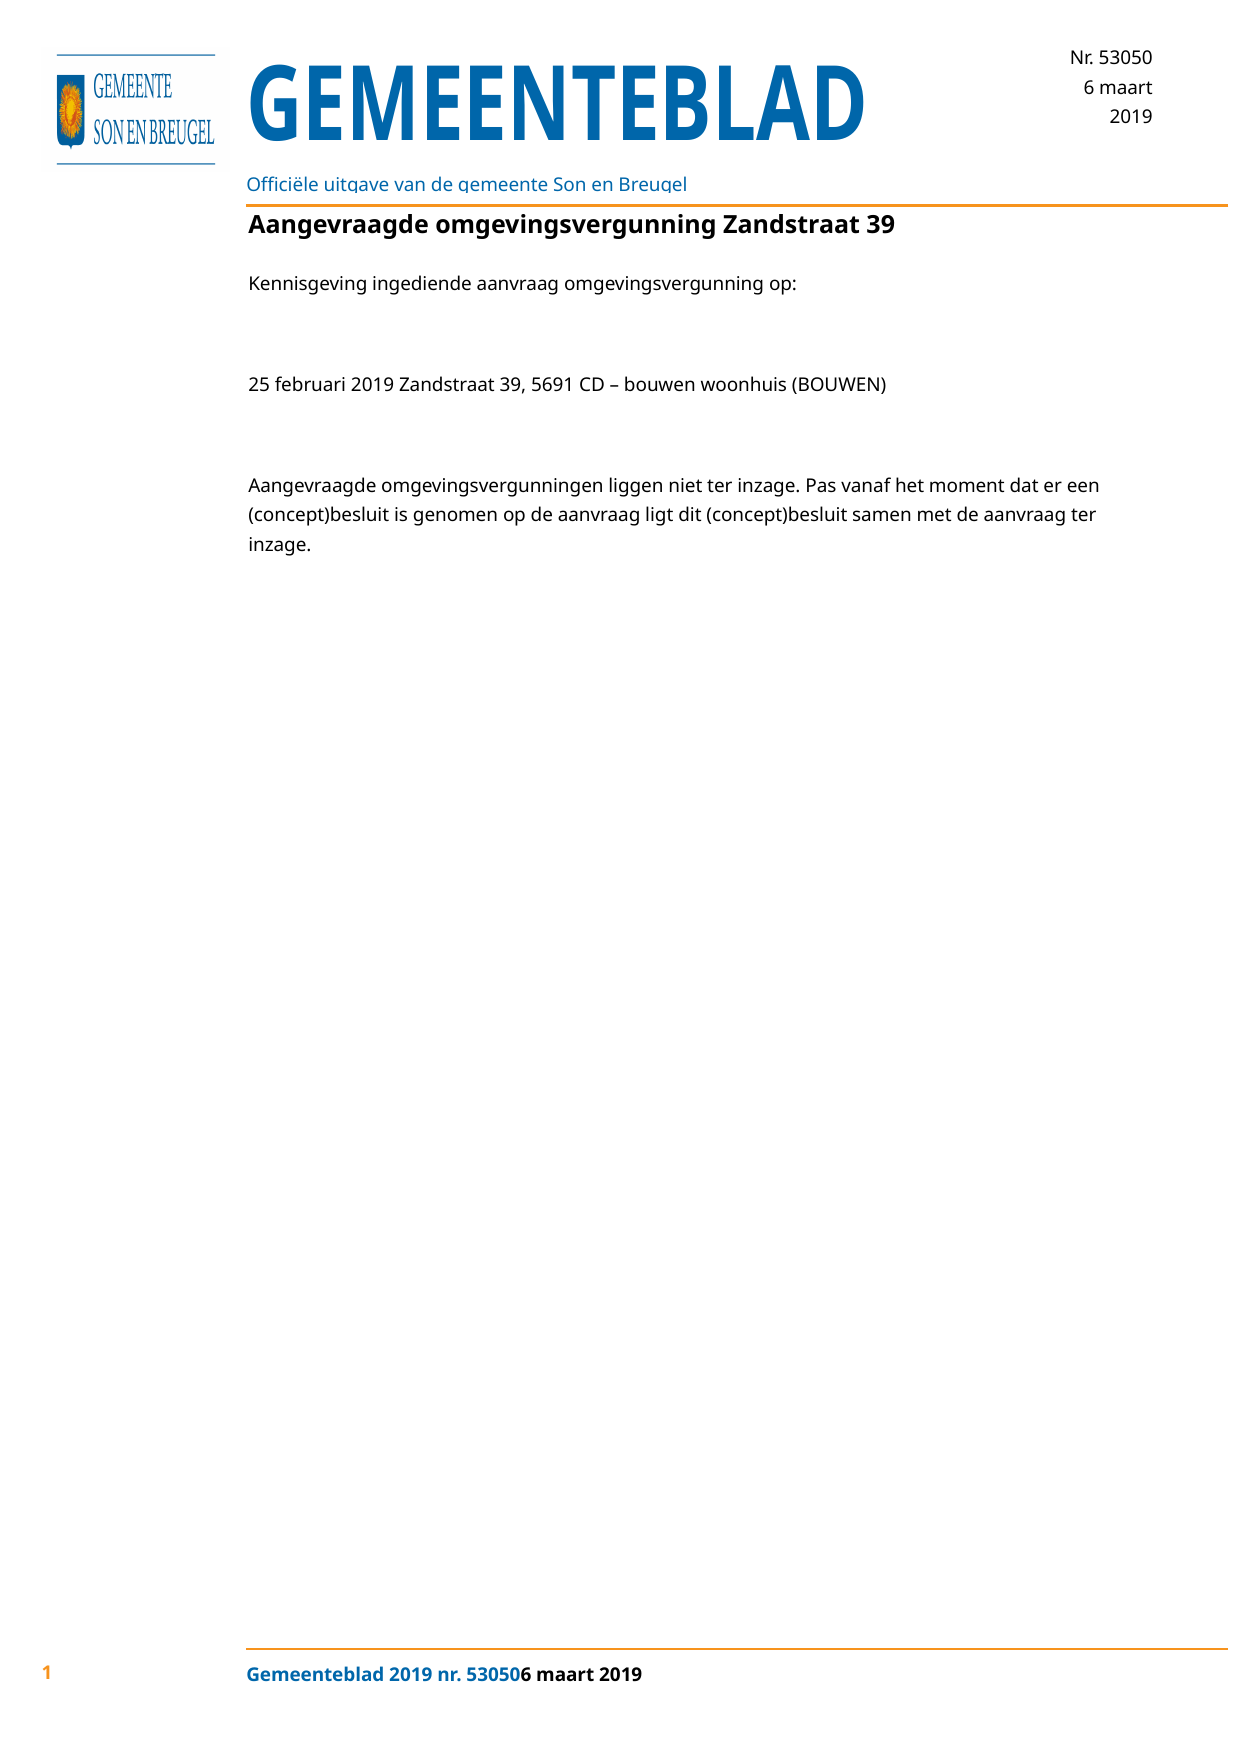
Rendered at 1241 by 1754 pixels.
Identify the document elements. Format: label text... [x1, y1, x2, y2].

picture [41, 47, 231, 172]
text Kennisgeving ingediende aanvraag omgevingsvergunning op: [248, 270, 1152, 296]
text Aangevraagde omgevingsvergunning Zandstraat 39 [248, 207, 1152, 241]
text 25 februari 2019 Zandstraat 39, 5691 CD – bouwen woonhuis (BOUWEN) [248, 371, 1152, 397]
text Aangevraagde omgevingsvergunningen liggen niet ter inzage. Pas vanaf het moment dat er een (concept)besluit is genomen op de aanvraag ligt dit (concept)besluit samen met de aanvraag ter inzage. [248, 472, 1152, 557]
